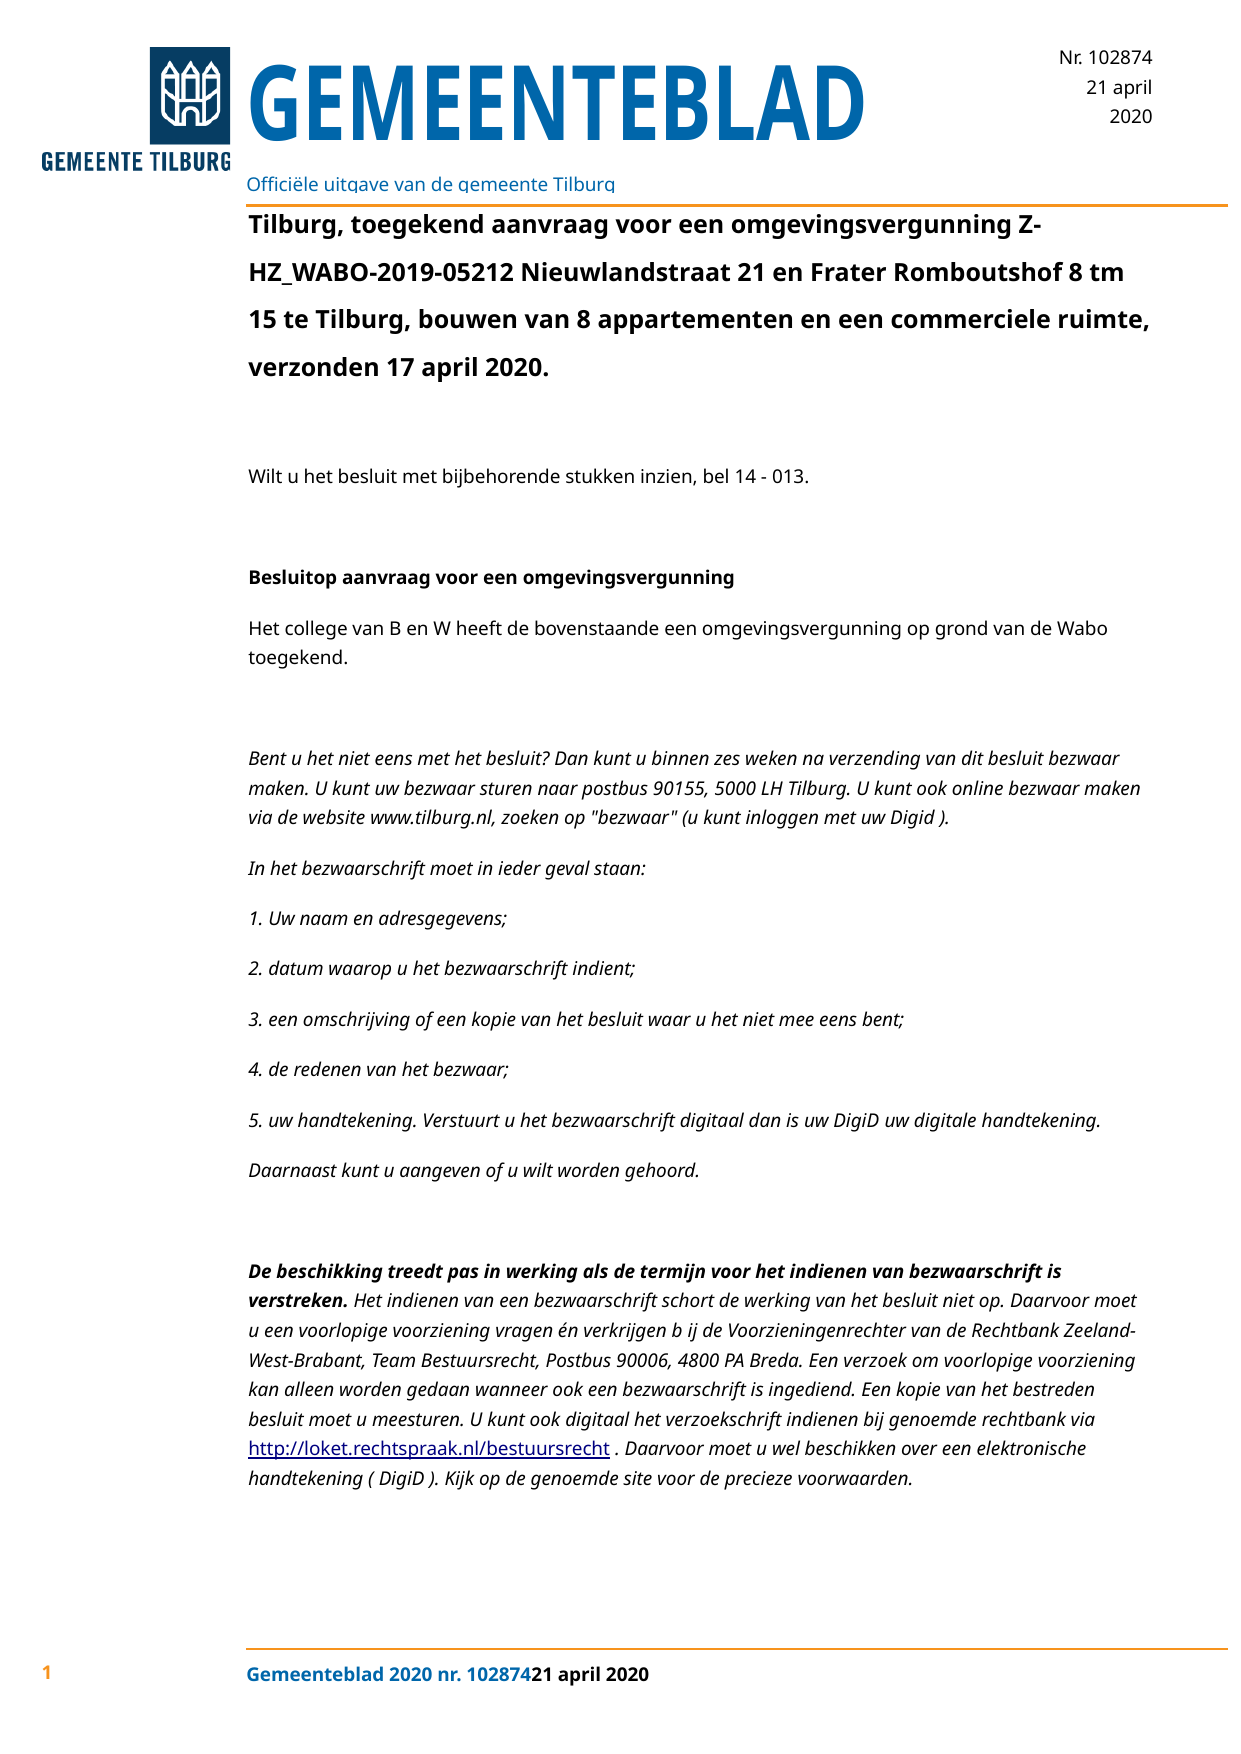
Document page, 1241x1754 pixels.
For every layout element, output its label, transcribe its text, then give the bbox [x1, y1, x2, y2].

text 2. datum waarop u het bezwaarschrift indient; [248, 956, 1152, 981]
text Tilburg, toegekend aanvraag voor een omgevingsvergunning Z-HZ_WABO-2019-05212 Nieuwlandstraat 21 en Frater Romboutshof 8 tm 15 te Tilburg, bouwen van 8 appartementen en een commerciele ruimte, verzonden 17 april 2020. [248, 207, 1152, 384]
picture [41, 47, 231, 172]
text De beschikking treedt pas in werking als de termijn voor het indienen van bezwaarschrift is verstreken. Het indienen van een bezwaarschrift schort de werking van het besluit niet op. Daarvoor moet u een voorlopige voorziening vragen én verkrijgen b ij de Voorzieningenrechter van de Rechtbank Zeeland-West-Brabant, Team Bestuursrecht, Postbus 90006, 4800 PA Breda. Een verzoek om voorlopige voorziening kan alleen worden gedaan wanneer ook een bezwaarschrift is ingediend. Een kopie van het bestreden besluit moet u meesturen. U kunt ook digitaal het verzoekschrift indienen bij genoemde rechtbank via http://loket.rechtspraak.nl/bestuursrecht . Daarvoor moet u wel beschikken over een elektronische handtekening ( DigiD ). Kijk op de genoemde site voor de precieze voorwaarden. [248, 1258, 1152, 1491]
text Bent u het niet eens met het besluit? Dan kunt u binnen zes weken na verzending van dit besluit bezwaar maken. U kunt uw bezwaar sturen naar postbus 90155, 5000 LH Tilburg. U kunt ook online bezwaar maken via de website www.tilburg.nl, zoeken op "bezwaar" (u kunt inloggen met uw Digid ). [248, 745, 1152, 830]
text 4. de redenen van het bezwaar; [248, 1056, 1152, 1082]
text Daarnaast kunt u aangeven of u wilt worden gehoord. [248, 1157, 1152, 1183]
text Het college van B en W heeft de bovenstaande een omgevingsvergunning op grond van de Wabo toegekend. [248, 615, 1152, 670]
text Wilt u het besluit met bijbehorende stukken inzien, bel 14 - 013. [248, 463, 1152, 489]
text 3. een omschrijving of een kopie van het besluit waar u het niet mee eens bent; [248, 1006, 1152, 1032]
text 5. uw handtekening. Verstuurt u het bezwaarschrift digitaal dan is uw DigiD uw digitale handtekening. [248, 1107, 1152, 1133]
text 1. Uw naam en adresgegevens; [248, 905, 1152, 931]
text In het bezwaarschrift moet in ieder geval staan: [248, 855, 1152, 881]
text Besluitop aanvraag voor een omgevingsvergunning [248, 564, 1152, 590]
